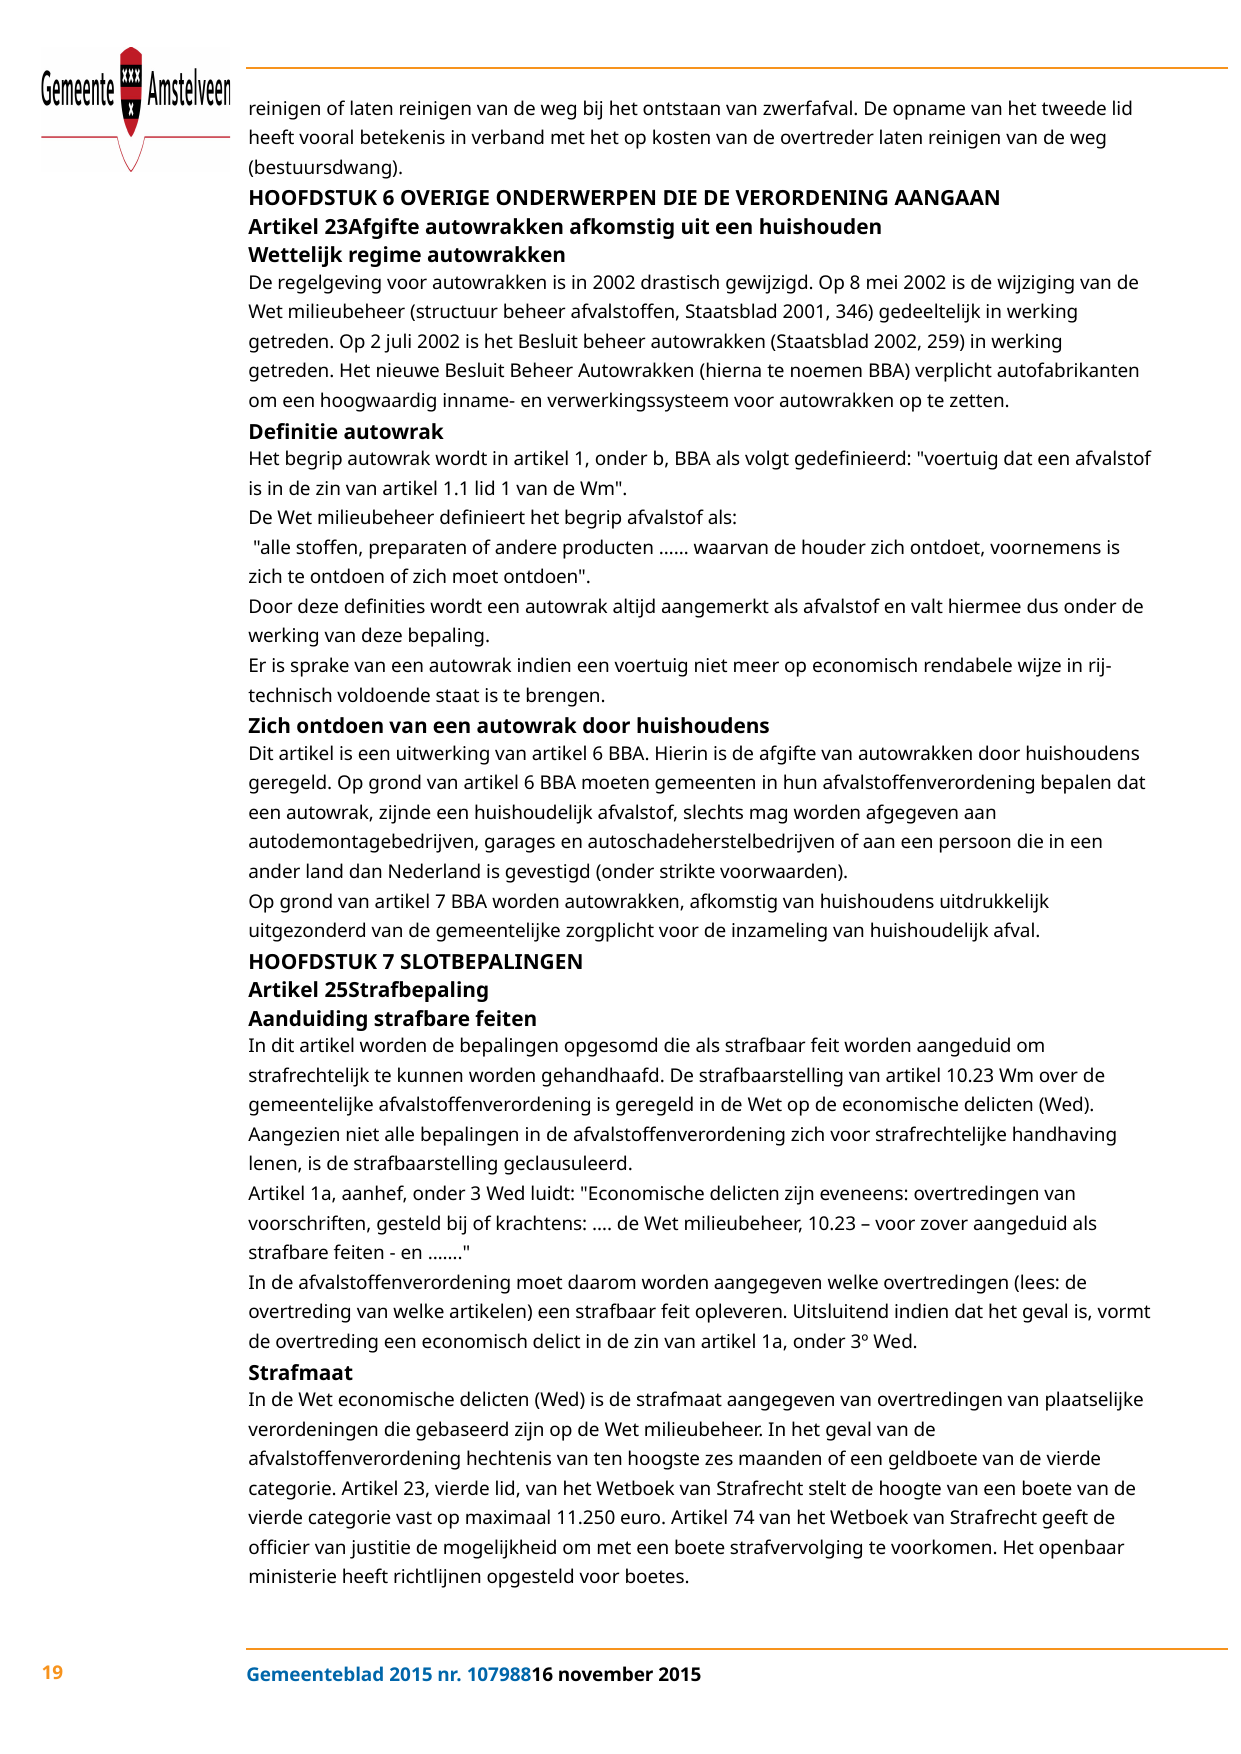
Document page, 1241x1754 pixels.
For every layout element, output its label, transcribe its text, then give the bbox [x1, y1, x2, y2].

text "alle stoffen, preparaten of andere producten …… waarvan de houder zich ontdoet, voornemens is zich te ontdoen of zich moet ontdoen". [248, 534, 1152, 589]
text De Wet milieubeheer definieert het begrip afvalstof als: [248, 504, 1152, 530]
text In de Wet economische delicten (Wed) is de strafmaat aangegeven van overtredingen van plaatselijke verordeningen die gebaseerd zijn op de Wet milieubeheer. In het geval van de afvalstoffenverordening hechtenis van ten hoogste zes maanden of een geldboete van de vierde categorie. Artikel 23, vierde lid, van het Wetboek van Strafrecht stelt de hoogte van een boete van de vierde categorie vast op maximaal 11.250 euro. Artikel 74 van het Wetboek van Strafrecht geeft de officier van justitie de mogelijkheid om met een boete strafvervolging te voorkomen. Het openbaar ministerie heeft richtlijnen opgesteld voor boetes. [248, 1386, 1152, 1589]
text HOOFDSTUK 6 OVERIGE ONDERWERPEN DIE DE VERORDENING AANGAAN [248, 183, 1152, 212]
text HOOFDSTUK 7 SLOTBEPALINGEN [248, 947, 1152, 975]
text Strafmaat [248, 1358, 1152, 1386]
text Artikel 25Strafbepaling [248, 975, 1152, 1004]
text Het begrip autowrak wordt in artikel 1, onder b, BBA als volgt gedefinieerd: "voertuig dat een afvalstof is in de zin van artikel 1.1 lid 1 van de Wm". [248, 445, 1152, 501]
text Door deze definities wordt een autowrak altijd aangemerkt als afvalstof en valt hiermee dus onder de werking van deze bepaling. [248, 593, 1152, 648]
text De regelgeving voor autowrakken is in 2002 drastisch gewijzigd. Op 8 mei 2002 is de wijziging van de Wet milieubeheer (structuur beheer afvalstoffen, Staatsblad 2001, 346) gedeeltelijk in werking getreden. Op 2 juli 2002 is het Besluit beheer autowrakken (Staatsblad 2002, 259) in werking getreden. Het nieuwe Besluit Beheer Autowrakken (hierna te noemen BBA) verplicht autofabrikanten om een hoogwaardig inname- en verwerkingssysteem voor autowrakken op te zetten. [248, 269, 1152, 413]
text Er is sprake van een autowrak indien een voertuig niet meer op economisch rendabele wijze in rij- technisch voldoende staat is te brengen. [248, 652, 1152, 708]
text In de afvalstoffenverordening moet daarom worden aangegeven welke overtredingen (lees: de overtreding van welke artikelen) een strafbaar feit opleveren. Uitsluitend indien dat het geval is, vormt de overtreding een economisch delict in de zin van artikel 1a, onder 3º Wed. [248, 1269, 1152, 1354]
text Definitie autowrak [248, 417, 1152, 445]
text Wettelijk regime autowrakken [248, 240, 1152, 269]
text Artikel 23Afgifte autowrakken afkomstig uit een huishouden [248, 212, 1152, 240]
text reinigen of laten reinigen van de weg bij het ontstaan van zwerfafval. De opname van het tweede lid heeft vooral betekenis in verband met het op kosten van de overtreder laten reinigen van de weg (bestuursdwang). [248, 95, 1152, 180]
text Aanduiding strafbare feiten [248, 1004, 1152, 1032]
text Dit artikel is een uitwerking van artikel 6 BBA. Hierin is de afgifte van autowrakken door huishoudens geregeld. Op grond van artikel 6 BBA moeten gemeenten in hun afvalstoffenverordening bepalen dat een autowrak, zijnde een huishoudelijk afvalstof, slechts mag worden afgegeven aan autodemontagebedrijven, garages en autoschadeherstelbedrijven of aan een persoon die in een ander land dan Nederland is gevestigd (onder strikte voorwaarden). [248, 740, 1152, 884]
picture [41, 47, 231, 172]
text In dit artikel worden de bepalingen opgesomd die als strafbaar feit worden aangeduid om strafrechtelijk te kunnen worden gehandhaafd. De strafbaarstelling van artikel 10.23 Wm over de gemeentelijke afvalstoffenverordening is geregeld in de Wet op de economische delicten (Wed). Aangezien niet alle bepalingen in de afvalstoffenverordening zich voor strafrechtelijke handhaving lenen, is de strafbaarstelling geclausuleerd. [248, 1032, 1152, 1176]
text Zich ontdoen van een autowrak door huishoudens [248, 711, 1152, 740]
text Op grond van artikel 7 BBA worden autowrakken, afkomstig van huishoudens uitdrukkelijk uitgezonderd van de gemeentelijke zorgplicht voor de inzameling van huishoudelijk afval. [248, 888, 1152, 943]
text Artikel 1a, aanhef, onder 3 Wed luidt: "Economische delicten zijn eveneens: overtredingen van voorschriften, gesteld bij of krachtens: …. de Wet milieubeheer, 10.23 – voor zover aangeduid als strafbare feiten - en ……." [248, 1180, 1152, 1265]
